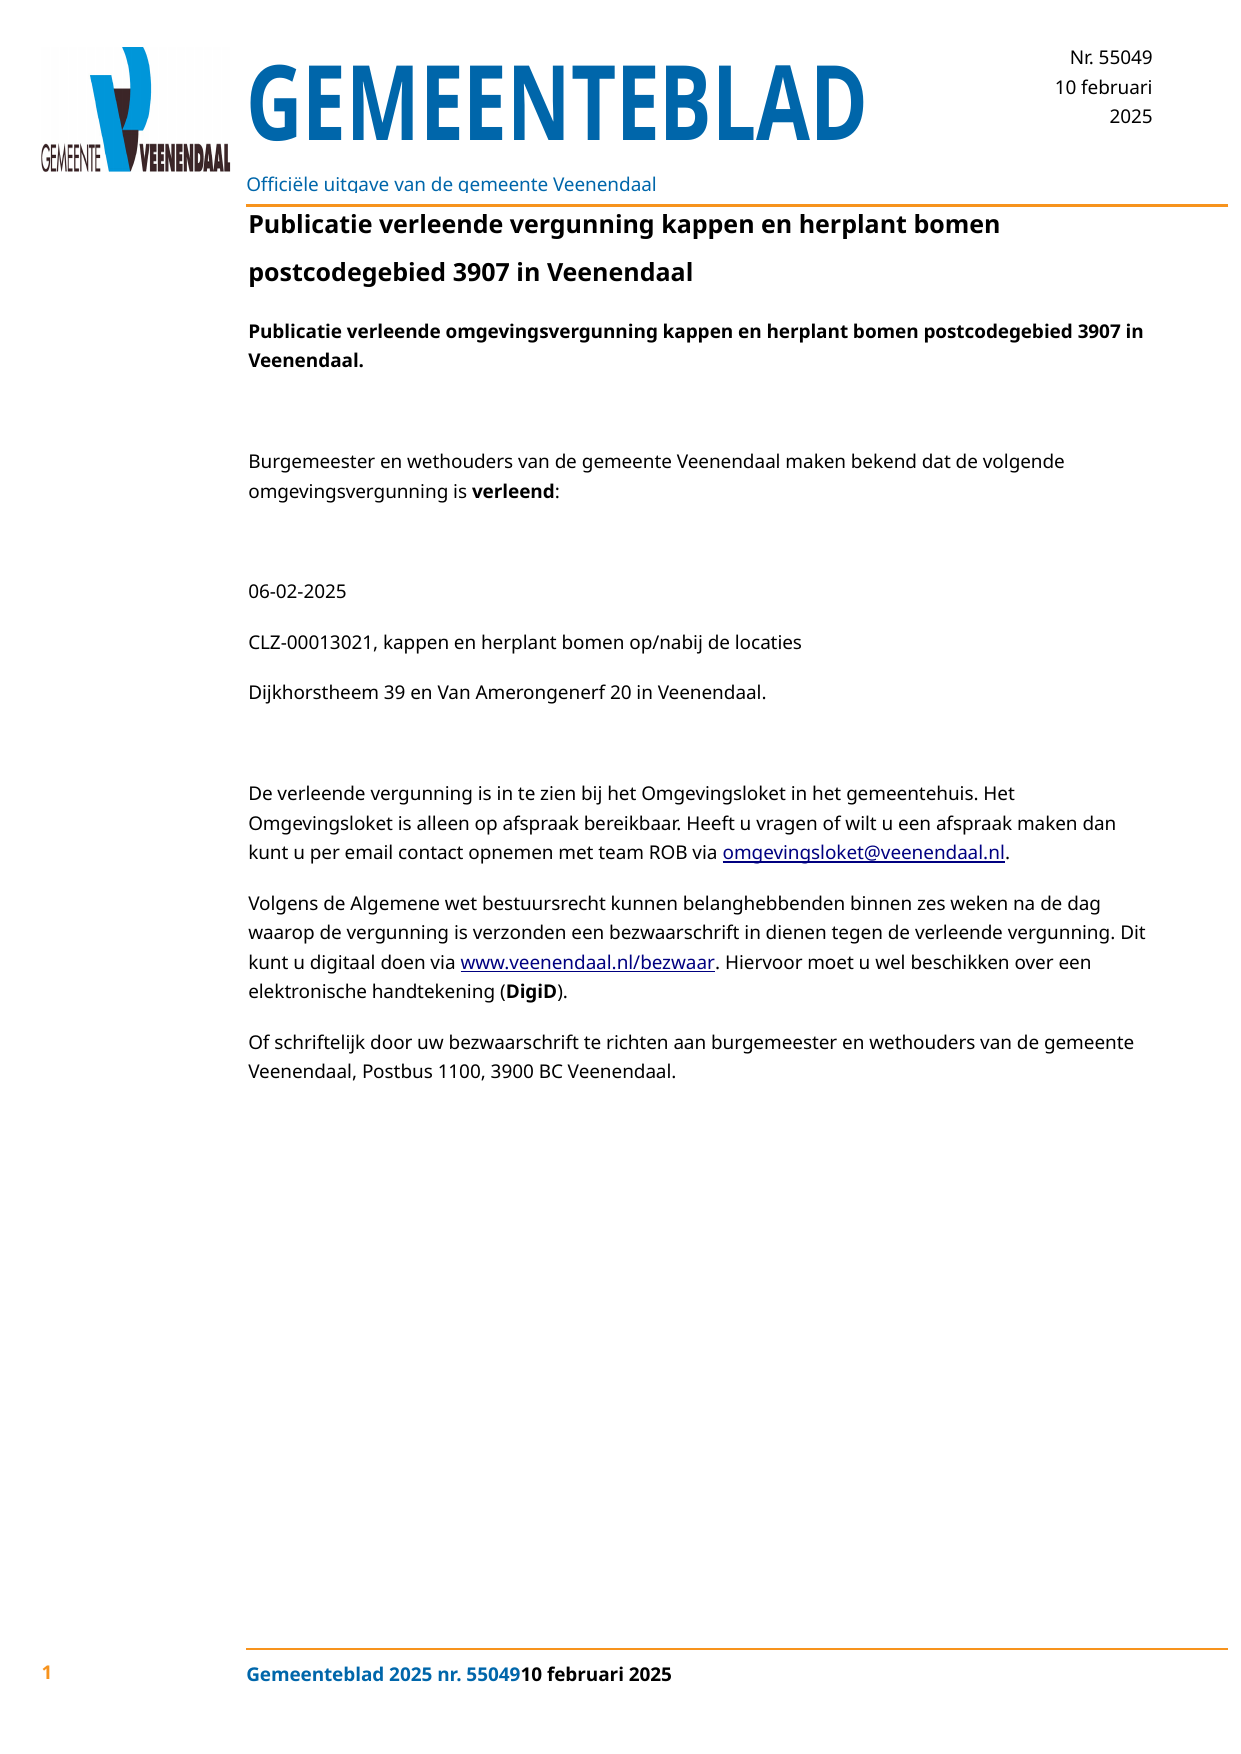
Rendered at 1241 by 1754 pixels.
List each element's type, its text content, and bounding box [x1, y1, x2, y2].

picture [41, 47, 130, 172]
text Volgens de Algemene wet bestuursrecht kunnen belanghebbenden binnen zes weken na de dag waarop de vergunning is verzonden een bezwaarschrift in dienen tegen de verleende vergunning. Dit kunt u digitaal doen via www.veenendaal.nl/bezwaar. Hiervoor moet u wel beschikken over een elektronische handtekening (DigiD). [248, 890, 1152, 1004]
text 06-02-2025 [248, 579, 1152, 604]
text Of schriftelijk door uw bezwaarschrift te richten aan burgemeester en wethouders van de gemeente Veenendaal, Postbus 1100, 3900 BC Veenendaal. [248, 1029, 1152, 1084]
text Publicatie verleende omgevingsvergunning kappen en herplant bomen postcodegebied 3907 in Veenendaal. [248, 318, 1152, 373]
text CLZ-00013021, kappen en herplant bomen op/nabij de locaties [248, 629, 1152, 655]
picture [123, 47, 231, 172]
text Publicatie verleende vergunning kappen en herplant bomen postcodegebied 3907 in Veenendaal [248, 207, 1152, 288]
text Burgemeester en wethouders van de gemeente Veenendaal maken bekend dat de volgende omgevingsvergunning is verleend: [248, 448, 1152, 504]
text De verleende vergunning is in te zien bij het Omgevingsloket in het gemeentehuis. Het Omgevingsloket is alleen op afspraak bereikbaar. Heeft u vragen of wilt u een afspraak maken dan kunt u per email contact opnemen met team ROB via omgevingsloket@veenendaal.nl. [248, 780, 1152, 865]
text Dijkhorstheem 39 en Van Amerongenerf 20 in Veenendaal. [248, 679, 1152, 705]
